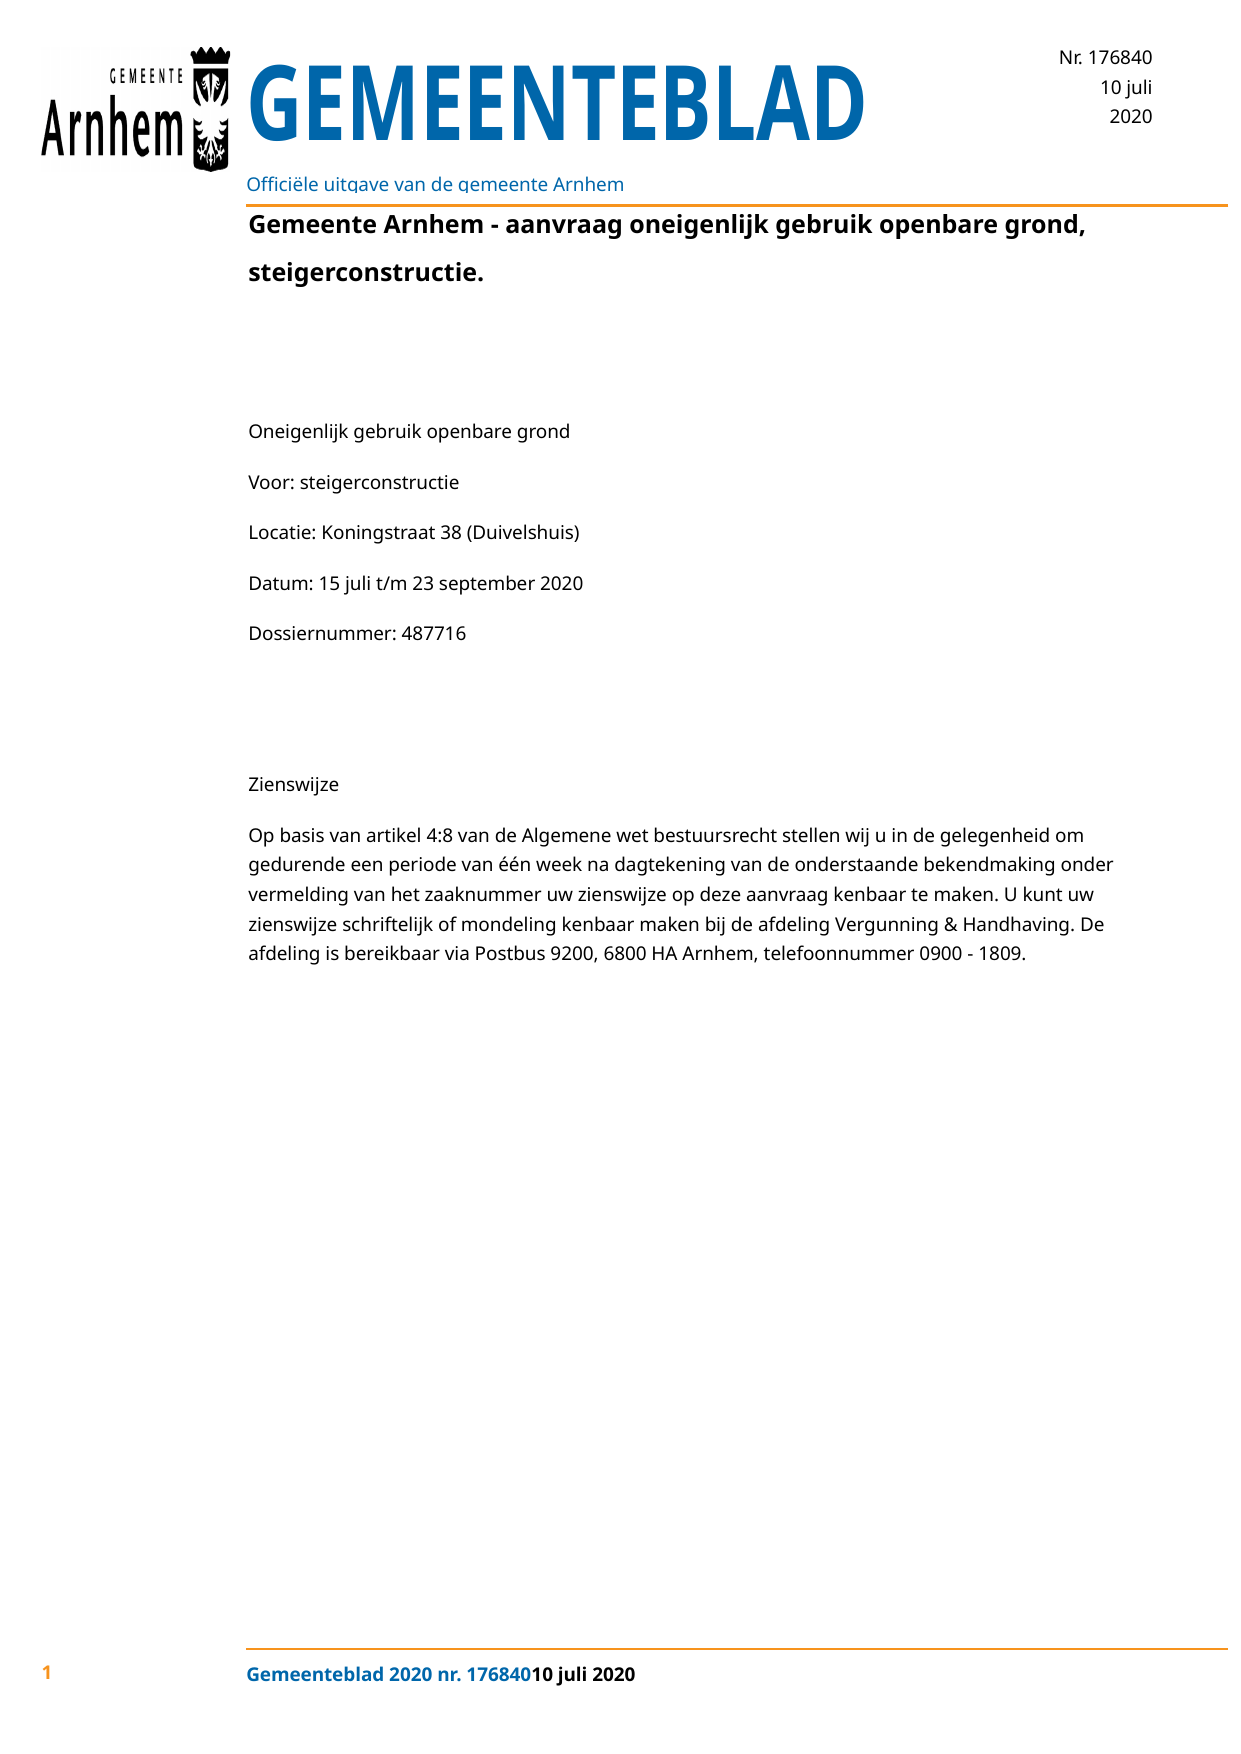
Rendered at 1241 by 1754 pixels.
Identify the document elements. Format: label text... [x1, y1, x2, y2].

text Zienswijze [248, 772, 1152, 797]
text Datum: 15 juli t/m 23 september 2020 [248, 570, 1152, 596]
text Voor: steigerconstructie [248, 469, 1152, 495]
text Locatie: Koningstraat 38 (Duivelshuis) [248, 519, 1152, 545]
text Op basis van artikel 4:8 van de Algemene wet bestuursrecht stellen wij u in de gelegenheid om gedurende een periode van één week na dagtekening van de onderstaande bekendmaking onder vermelding van het zaaknummer uw zienswijze op deze aanvraag kenbaar te maken. U kunt uw zienswijze schriftelijk of mondeling kenbaar maken bij de afdeling Vergunning & Handhaving. De afdeling is bereikbaar via Postbus 9200, 6800 HA Arnhem, telefoonnummer 0900 - 1809. [248, 822, 1152, 966]
text Oneigenlijk gebruik openbare grond [248, 419, 1152, 444]
text Dossiernummer: 487716 [248, 620, 1152, 646]
text Gemeente Arnhem - aanvraag oneigenlijk gebruik openbare grond, steigerconstructie. [248, 207, 1152, 288]
picture [41, 47, 231, 172]
